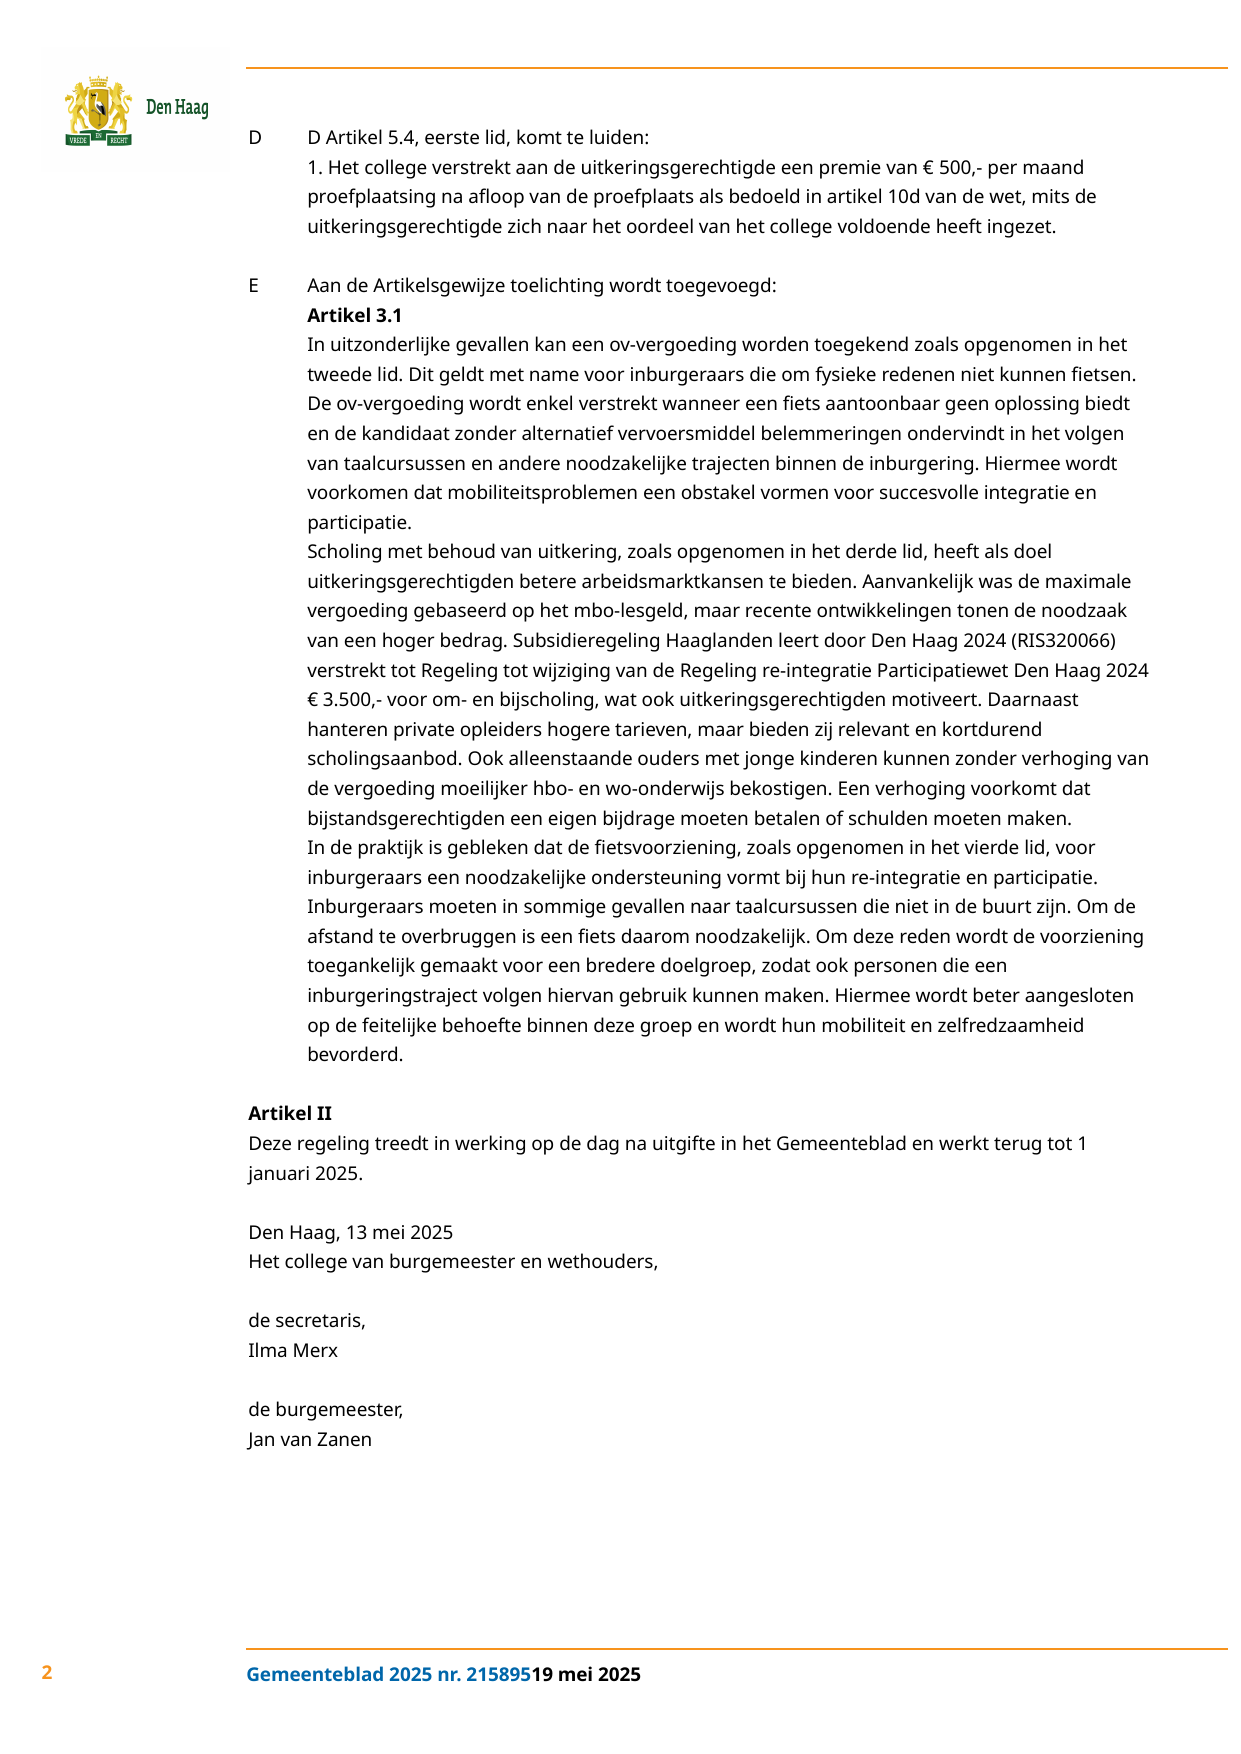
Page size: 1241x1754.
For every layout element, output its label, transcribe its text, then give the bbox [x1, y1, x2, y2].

text de burgemeester, [248, 1396, 1152, 1422]
list Aan de Artikelsgewijze toelichting wordt toegevoegd: [248, 272, 1152, 298]
text Het college van burgemeester en wethouders, [248, 1248, 1152, 1274]
list Artikel 3.1 [248, 302, 1152, 328]
list In de praktijk is gebleken dat de fietsvoorziening, zoals opgenomen in het vierde lid, voor inburgeraars een noodzakelijke ondersteuning vormt bij hun re-integratie en participatie. Inburgeraars moeten in sommige gevallen naar taalcursussen die niet in de buurt zijn. Om de afstand te overbruggen is een fiets daarom noodzakelijk. Om deze reden wordt de voorziening toegankelijk gemaakt voor een bredere doelgroep, zodat ook personen die een inburgeringstraject volgen hiervan gebruik kunnen maken. Hiermee wordt beter aangesloten op de feitelijke behoefte binnen deze groep en wordt hun mobiliteit en zelfredzaamheid bevorderd. [248, 834, 1152, 1067]
text Deze regeling treedt in werking op de dag na uitgifte in het Gemeenteblad en werkt terug tot 1 januari 2025. [248, 1130, 1152, 1186]
text Den Haag, 13 mei 2025 [248, 1219, 1152, 1245]
list In uitzonderlijke gevallen kan een ov-vergoeding worden toegekend zoals opgenomen in het tweede lid. Dit geldt met name voor inburgeraars die om fysieke redenen niet kunnen fietsen. De ov-vergoeding wordt enkel verstrekt wanneer een fiets aantoonbaar geen oplossing biedt en de kandidaat zonder alternatief vervoersmiddel belemmeringen ondervindt in het volgen van taalcursussen en andere noodzakelijke trajecten binnen de inburgering. Hiermee wordt voorkomen dat mobiliteitsproblemen een obstakel vormen voor succesvolle integratie en participatie. [248, 331, 1152, 535]
text de secretaris, [248, 1308, 1152, 1333]
list D Artikel 5.4, eerste lid, komt te luiden: [248, 124, 1152, 150]
text Artikel II [248, 1101, 1152, 1126]
list Scholing met behoud van uitkering, zoals opgenomen in het derde lid, heeft als doel uitkeringsgerechtigden betere arbeidsmarktkansen te bieden. Aanvankelijk was de maximale vergoeding gebaseerd op het mbo-lesgeld, maar recente ontwikkelingen tonen de noodzaak van een hoger bedrag. Subsidieregeling Haaglanden leert door Den Haag 2024 (RIS320066) verstrekt tot Regeling tot wijziging van de Regeling re-integratie Participatiewet Den Haag 2024 € 3.500,- voor om- en bijscholing, wat ook uitkeringsgerechtigden motiveert. Daarnaast hanteren private opleiders hogere tarieven, maar bieden zij relevant en kortdurend scholingsaanbod. Ook alleenstaande ouders met jonge kinderen kunnen zonder verhoging van de vergoeding moeilijker hbo- en wo-onderwijs bekostigen. Een verhoging voorkomt dat bijstandsgerechtigden een eigen bijdrage moeten betalen of schulden moeten maken. [248, 538, 1152, 831]
text Ilma Merx [248, 1337, 1152, 1363]
list 1. Het college verstrekt aan de uitkeringsgerechtigde een premie van € 500,- per maand proefplaatsing na afloop van de proefplaats als bedoeld in artikel 10d van de wet, mits de uitkeringsgerechtigde zich naar het oordeel van het college voldoende heeft ingezet. [248, 154, 1152, 239]
text Jan van Zanen [248, 1426, 1152, 1452]
picture [41, 47, 231, 172]
